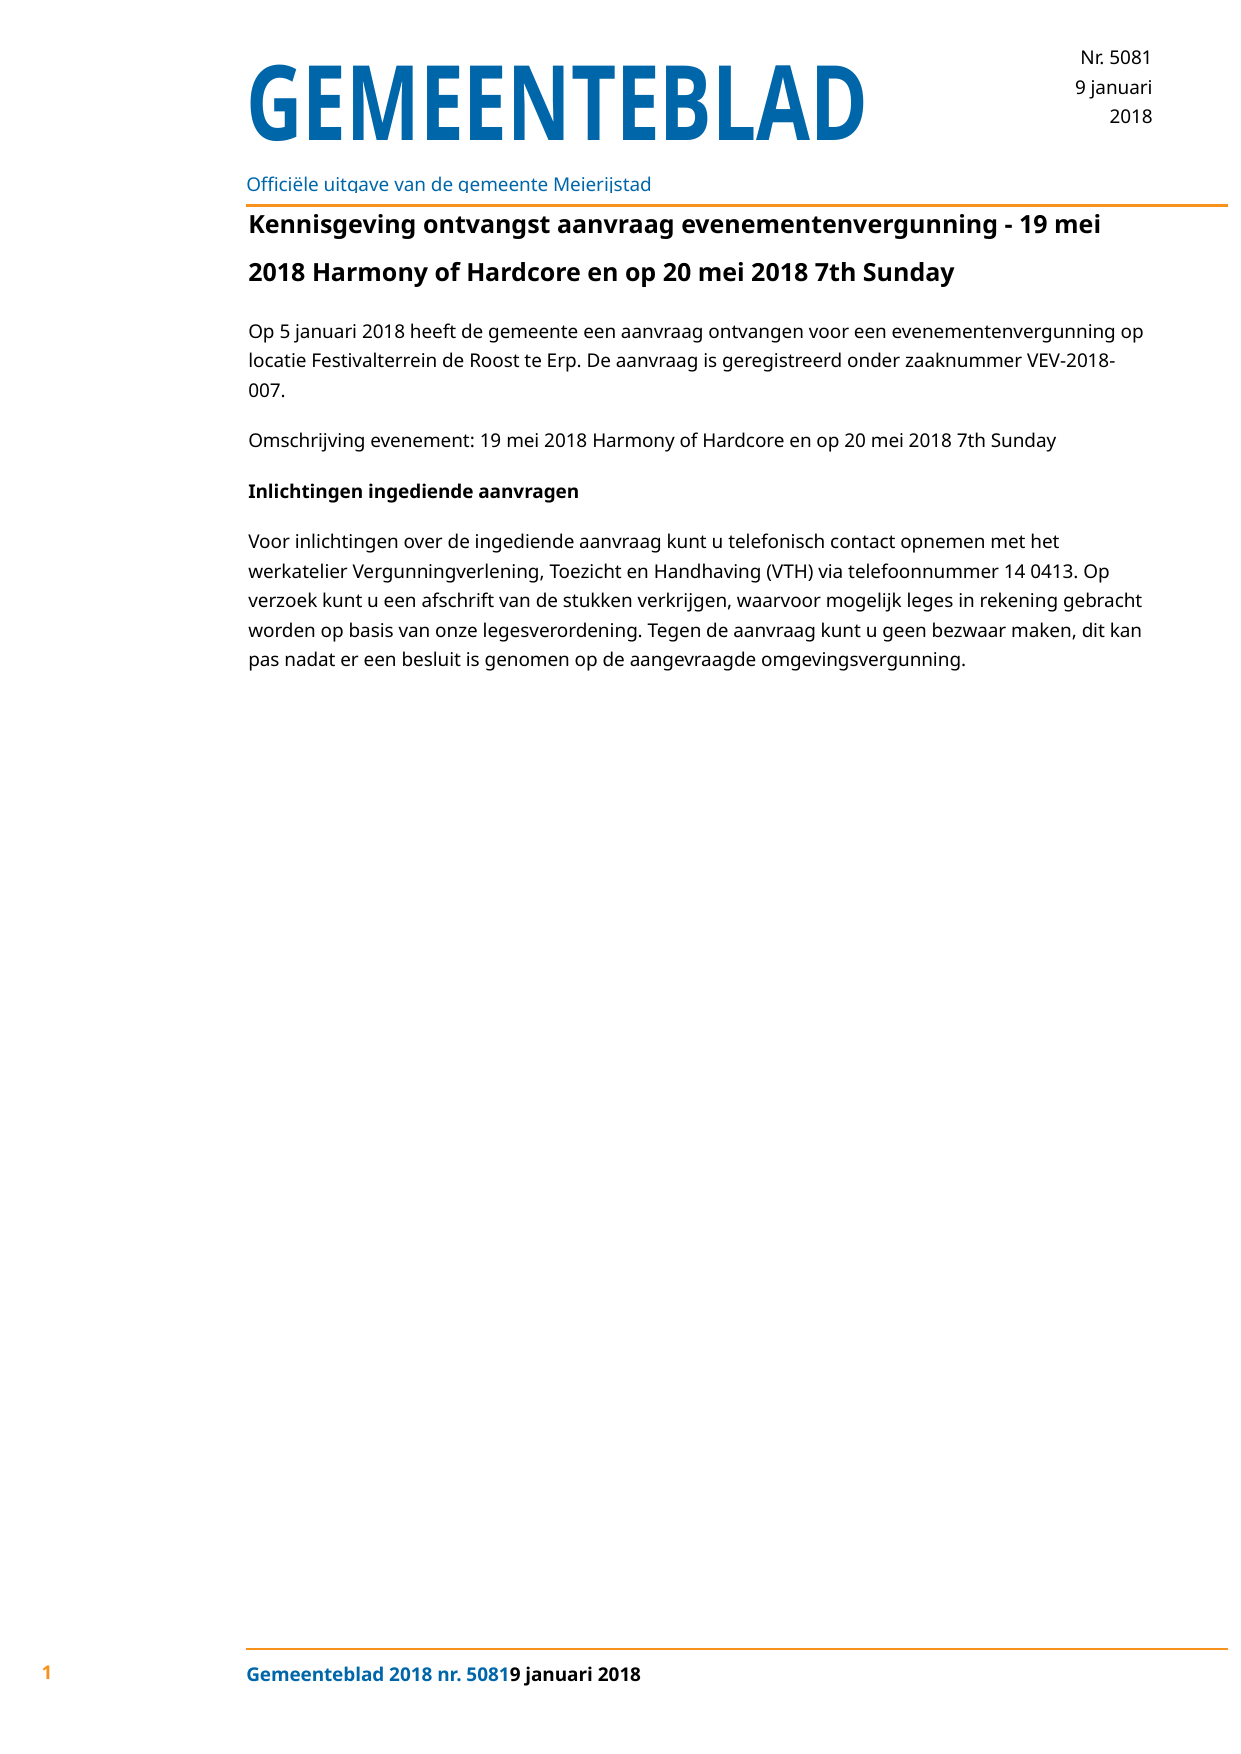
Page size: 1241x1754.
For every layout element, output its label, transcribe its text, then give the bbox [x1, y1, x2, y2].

text Kennisgeving ontvangst aanvraag evenementenvergunning - 19 mei 2018 Harmony of Hardcore en op 20 mei 2018 7th Sunday [248, 207, 1152, 288]
text Inlichtingen ingediende aanvragen [248, 478, 1152, 504]
text Op 5 januari 2018 heeft de gemeente een aanvraag ontvangen voor een evenementenvergunning op locatie Festivalterrein de Roost te Erp. De aanvraag is geregistreerd onder zaaknummer VEV-2018-007. [248, 318, 1152, 403]
picture [41, 47, 231, 172]
text Omschrijving evenement: 19 mei 2018 Harmony of Hardcore en op 20 mei 2018 7th Sunday [248, 427, 1152, 453]
text Voor inlichtingen over de ingediende aanvraag kunt u telefonisch contact opnemen met het werkatelier Vergunningverlening, Toezicht en Handhaving (VTH) via telefoonnummer 14 0413. Op verzoek kunt u een afschrift van de stukken verkrijgen, waarvoor mogelijk leges in rekening gebracht worden op basis van onze legesverordening. Tegen de aanvraag kunt u geen bezwaar maken, dit kan pas nadat er een besluit is genomen op de aangevraagde omgevingsvergunning. [248, 528, 1152, 672]
